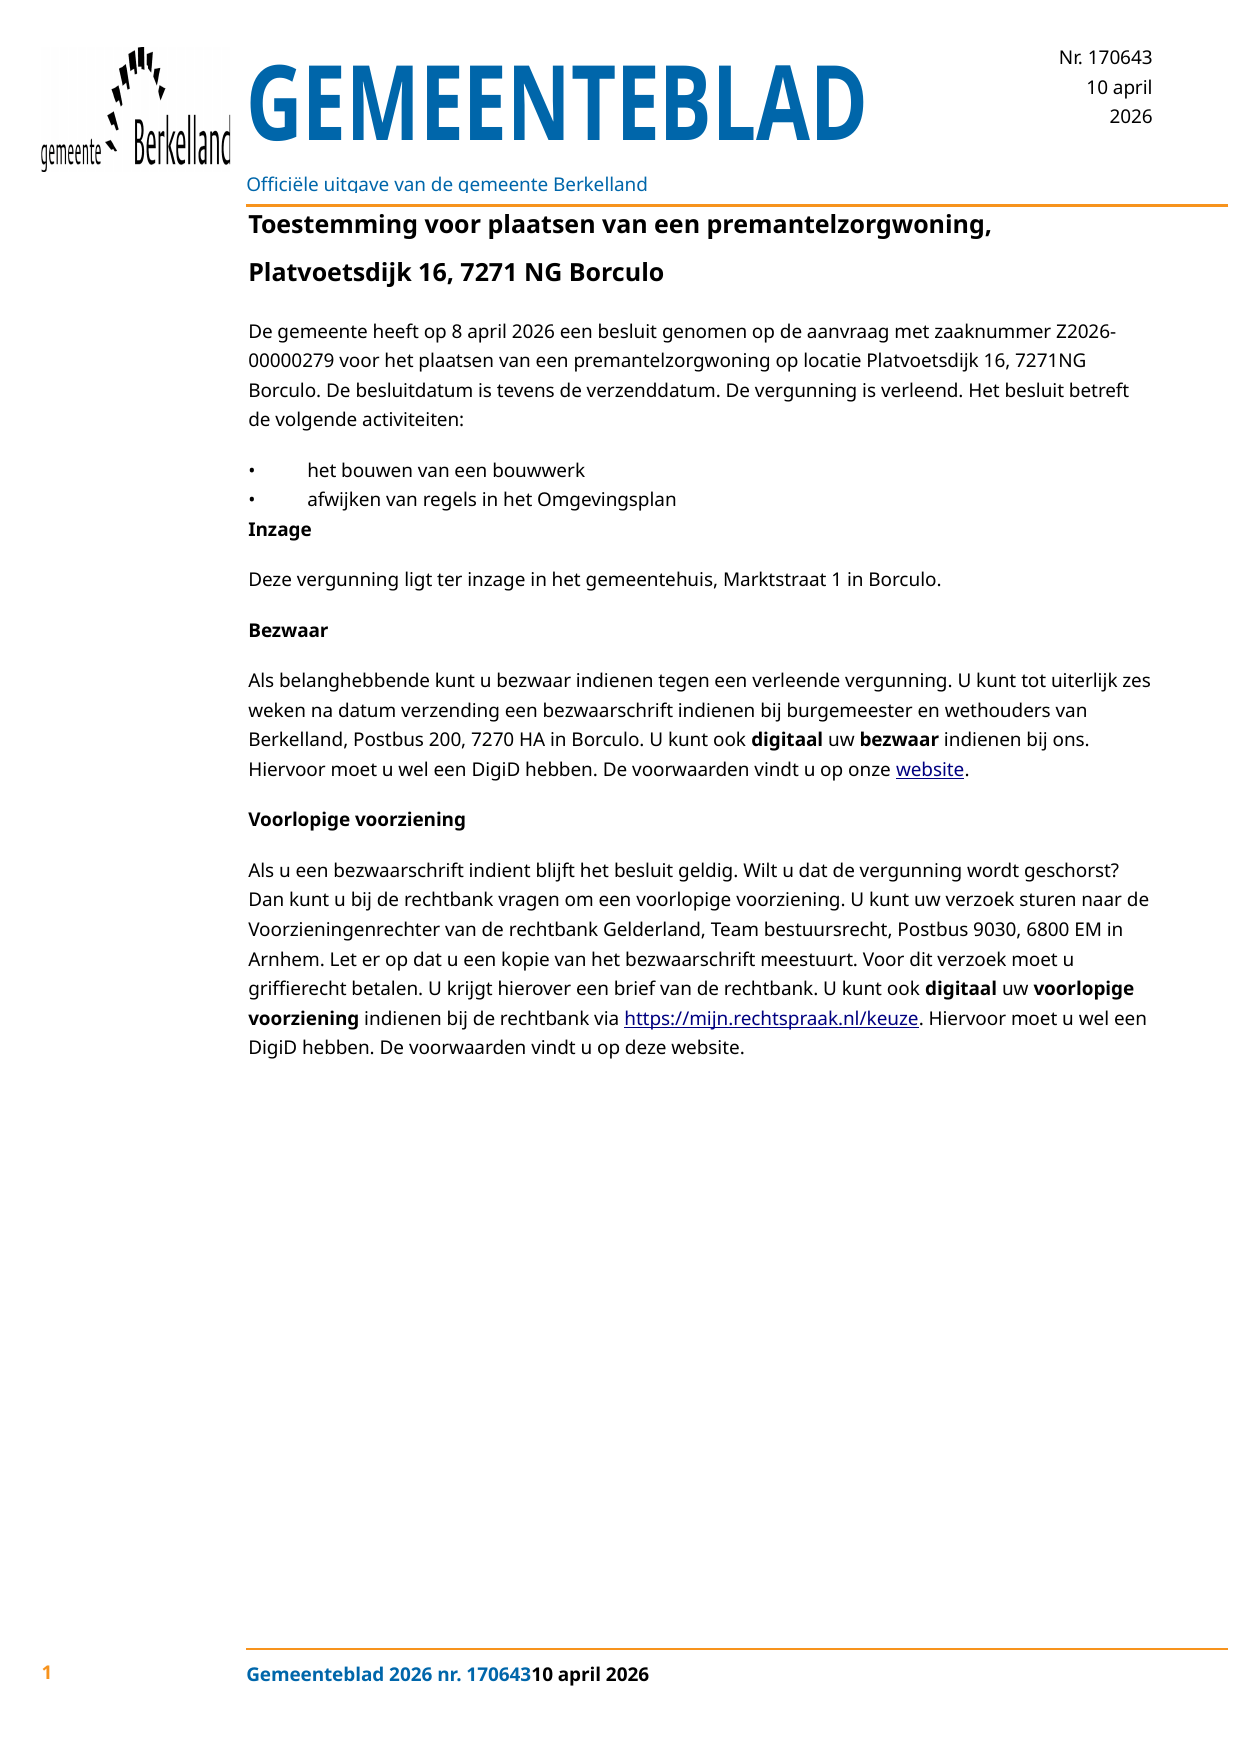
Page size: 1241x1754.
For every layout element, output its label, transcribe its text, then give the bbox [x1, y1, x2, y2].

text Voorlopige voorziening [248, 807, 1152, 832]
list afwijken van regels in het Omgevingsplan [248, 487, 1152, 512]
picture [41, 47, 231, 172]
text Als belanghebbende kunt u bezwaar indienen tegen een verleende vergunning. U kunt tot uiterlijk zes weken na datum verzending een bezwaarschrift indienen bij burgemeester en wethouders van Berkelland, Postbus 200, 7270 HA in Borculo. U kunt ook digitaal uw bezwaar indienen bij ons. Hiervoor moet u wel een DigiD hebben. De voorwaarden vindt u op onze website. [248, 667, 1152, 782]
text Als u een bezwaarschrift indient blijft het besluit geldig. Wilt u dat de vergunning wordt geschorst? Dan kunt u bij de rechtbank vragen om een voorlopige voorziening. U kunt uw verzoek sturen naar de Voorzieningenrechter van de rechtbank Gelderland, Team bestuursrecht, Postbus 9030, 6800 EM in Arnhem. Let er op dat u een kopie van het bezwaarschrift meestuurt. Voor dit verzoek moet u griffierecht betalen. U krijgt hierover een brief van de rechtbank. U kunt ook digitaal uw voorlopige voorziening indienen bij de rechtbank via https://mijn.rechtspraak.nl/keuze. Hiervoor moet u wel een DigiD hebben. De voorwaarden vindt u op deze website. [248, 857, 1152, 1060]
text Bezwaar [248, 617, 1152, 643]
text Inzage [248, 516, 1152, 542]
list het bouwen van een bouwwerk [248, 457, 1152, 483]
text Deze vergunning ligt ter inzage in het gemeentehuis, Marktstraat 1 in Borculo. [248, 567, 1152, 592]
text Toestemming voor plaatsen van een premantelzorgwoning, Platvoetsdijk 16, 7271 NG Borculo [248, 207, 1152, 288]
text De gemeente heeft op 8 april 2026 een besluit genomen op de aanvraag met zaaknummer Z2026-00000279 voor het plaatsen van een premantelzorgwoning op locatie Platvoetsdijk 16, 7271NG Borculo. De besluitdatum is tevens de verzenddatum. De vergunning is verleend. Het besluit betreft de volgende activiteiten: [248, 318, 1152, 432]
